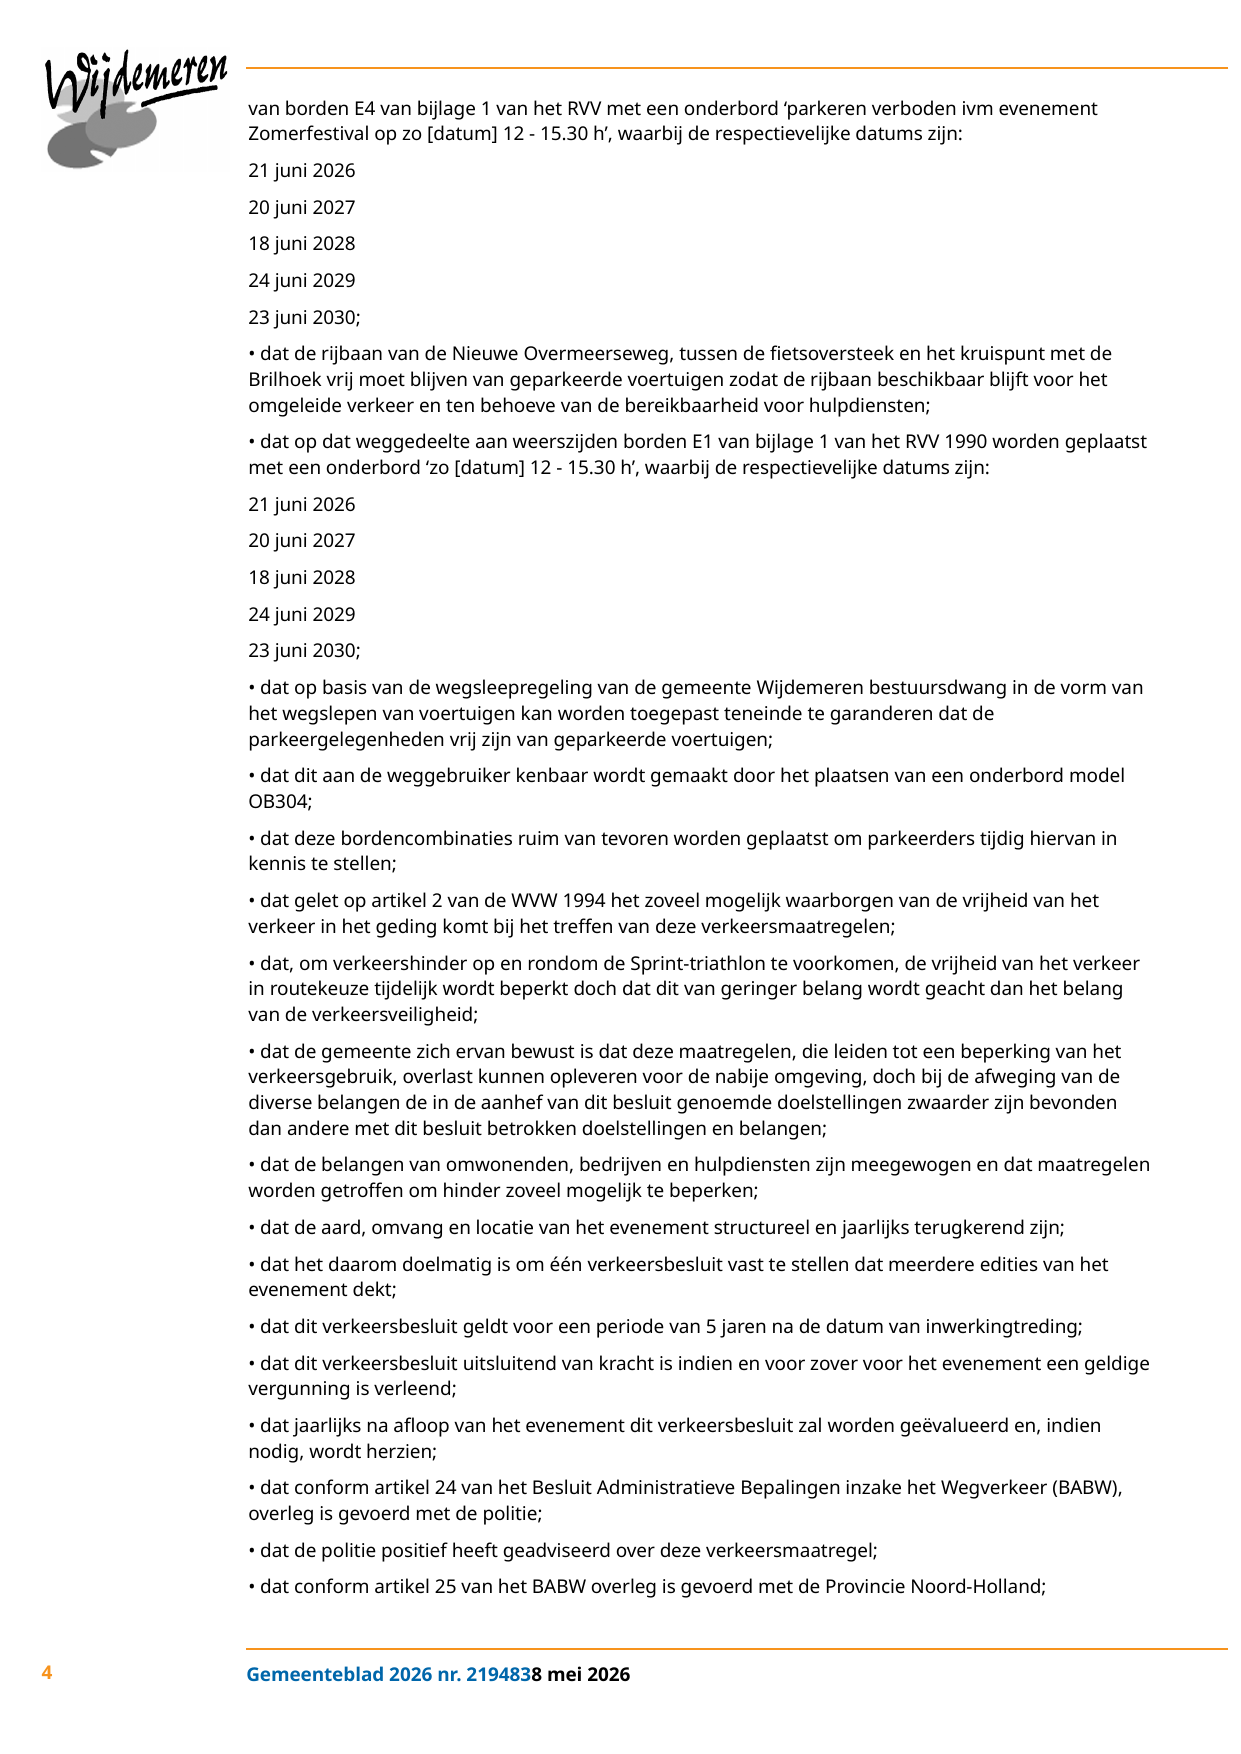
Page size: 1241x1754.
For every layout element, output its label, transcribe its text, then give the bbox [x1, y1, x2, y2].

text • dat gelet op artikel 2 van de WVW 1994 het zoveel mogelijk waarborgen van de vrijheid van het verkeer in het geding komt bij het treffen van deze verkeersmaatregelen; [248, 887, 1152, 939]
text 21 juni 2026 [248, 157, 1152, 183]
text 23 juni 2030; [248, 304, 1152, 329]
text 18 juni 2028 [248, 231, 1152, 256]
text • dat, om verkeershinder op en rondom de Sprint-triathlon te voorkomen, de vrijheid van het verkeer in routekeuze tijdelijk wordt beperkt doch dat dit van geringer belang wordt geacht dan het belang van de verkeersveiligheid; [248, 950, 1152, 1027]
text • dat jaarlijks na afloop van het evenement dit verkeersbesluit zal worden geëvalueerd en, indien nodig, wordt herzien; [248, 1412, 1152, 1464]
text • dat het daarom doelmatig is om één verkeersbesluit vast te stellen dat meerdere edities van het evenement dekt; [248, 1251, 1152, 1302]
text • dat op basis van de wegsleepregeling van de gemeente Wijdemeren bestuursdwang in de vorm van het wegslepen van voertuigen kan worden toegepast teneinde te garanderen dat de parkeergelegenheden vrij zijn van geparkeerde voertuigen; [248, 674, 1152, 752]
text • dat conform artikel 25 van het BABW overleg is gevoerd met de Provincie Noord-Holland; [248, 1574, 1152, 1599]
text • dat de aard, omvang en locatie van het evenement structureel en jaarlijks terugkerend zijn; [248, 1214, 1152, 1240]
text • dat deze bordencombinaties ruim van tevoren worden geplaatst om parkeerders tijdig hiervan in kennis te stellen; [248, 825, 1152, 876]
text van borden E4 van bijlage 1 van het RVV met een onderbord ‘parkeren verboden ivm evenement Zomerfestival op zo [datum] 12 - 15.30 h’, waarbij de respectievelijke datums zijn: [248, 95, 1152, 146]
text • dat de belangen van omwonenden, bedrijven en hulpdiensten zijn meegewogen en dat maatregelen worden getroffen om hinder zoveel mogelijk te beperken; [248, 1152, 1152, 1203]
text 23 juni 2030; [248, 638, 1152, 663]
text 20 juni 2027 [248, 528, 1152, 553]
text • dat dit verkeersbesluit geldt voor een periode van 5 jaren na de datum van inwerkingtreding; [248, 1313, 1152, 1339]
text 20 juni 2027 [248, 194, 1152, 219]
text • dat dit verkeersbesluit uitsluitend van kracht is indien en voor zover voor het evenement een geldige vergunning is verleend; [248, 1350, 1152, 1401]
text • dat dit aan de weggebruiker kenbaar wordt gemaakt door het plaatsen van een onderbord model OB304; [248, 762, 1152, 814]
text 18 juni 2028 [248, 564, 1152, 590]
picture [41, 47, 231, 172]
text • dat de politie positief heeft geadviseerd over deze verkeersmaatregel; [248, 1537, 1152, 1563]
text • dat conform artikel 24 van het Besluit Administratieve Bepalingen inzake het Wegverkeer (BABW), overleg is gevoerd met de politie; [248, 1474, 1152, 1526]
text • dat de rijbaan van de Nieuwe Overmeerseweg, tussen de fietsoversteek en het kruispunt met de Brilhoek vrij moet blijven van geparkeerde voertuigen zodat de rijbaan beschikbaar blijft voor het omgeleide verkeer en ten behoeve van de bereikbaarheid voor hulpdiensten; [248, 341, 1152, 418]
text • dat de gemeente zich ervan bewust is dat deze maatregelen, die leiden tot een beperking van het verkeersgebruik, overlast kunnen opleveren voor de nabije omgeving, doch bij de afweging van de diverse belangen de in de aanhef van dit besluit genoemde doelstellingen zwaarder zijn bevonden dan andere met dit besluit betrokken doelstellingen en belangen; [248, 1038, 1152, 1141]
text • dat op dat weggedeelte aan weerszijden borden E1 van bijlage 1 van het RVV 1990 worden geplaatst met een onderbord ‘zo [datum] 12 - 15.30 h’, waarbij de respectievelijke datums zijn: [248, 429, 1152, 480]
text 24 juni 2029 [248, 601, 1152, 627]
text 21 juni 2026 [248, 491, 1152, 517]
text 24 juni 2029 [248, 267, 1152, 293]
